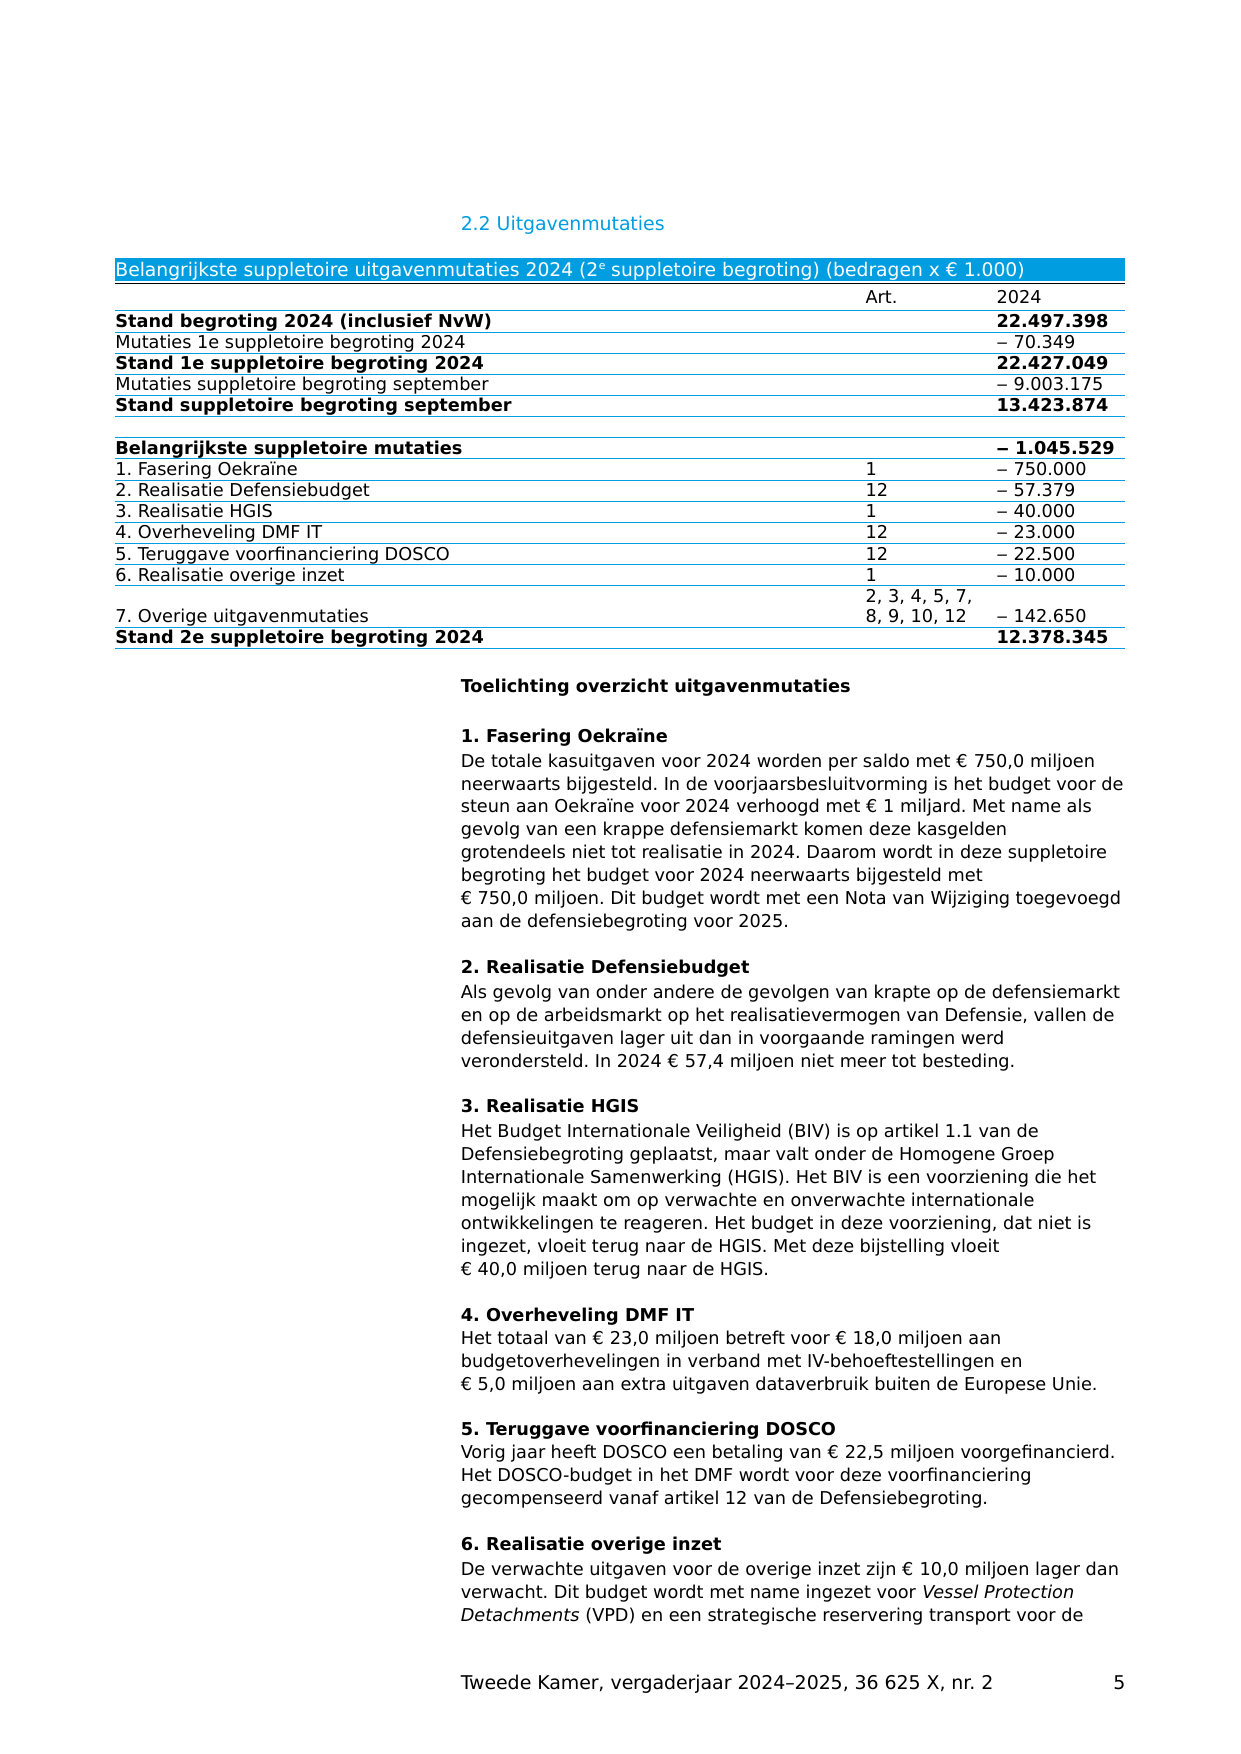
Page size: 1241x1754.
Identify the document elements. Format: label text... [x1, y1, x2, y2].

table_cell 2024 [994, 284, 1125, 310]
table_cell 12.378.345 [994, 628, 1125, 648]
text 4. Overheveling DMF IT Het totaal van € 23,0 miljoen betreft voor € 18,0 miljoen aan budgetoverhevelingen in verband met IV-behoeftestellingen en € 5,0 miljoen aan extra uitgaven dataverbruik buiten de Europese Unie. [461, 1303, 1125, 1394]
table_cell Stand 1e suppletoire begroting 2024 [115, 354, 862, 374]
table_cell 7. Overige uitgavenmutaties [115, 586, 862, 627]
text De totale kasuitgaven voor 2024 worden per saldo met € 750,0 miljoen neerwaarts bijgesteld. In de voorjaarsbesluitvorming is het budget voor de steun aan Oekraïne voor 2024 verhoogd met € 1 miljard. Met name als gevolg van een krappe defensiemarkt komen deze kasgelden grotendeels niet tot realisatie in 2024. Daarom wordt in deze suppletoire begroting het budget voor 2024 neerwaarts bijgesteld met € 750,0 miljoen. Dit budget wordt met een Nota van Wijziging toegevoegd aan de defensiebegroting voor 2025. [461, 749, 1125, 932]
table_cell ‒ 57.379 [994, 481, 1125, 501]
text De verwachte uitgaven voor de overige inzet zijn € 10,0 miljoen lager dan verwacht. Dit budget wordt met name ingezet voor Vessel Protection Detachments (VPD) en een strategische reservering transport voor de [461, 1557, 1125, 1626]
table_cell ‒ 9.003.175 [994, 375, 1125, 395]
text Als gevolg van onder andere de gevolgen van krapte op de defensiemarkt en op de arbeidsmarkt op het realisatievermogen van Defensie, vallen de defensieuitgaven lager uit dan in voorgaande ramingen werd verondersteld. In 2024 € 57,4 miljoen niet meer tot besteding. [461, 980, 1125, 1072]
table_cell ‒ 142.650 [994, 586, 1125, 627]
table_cell 12 [863, 523, 993, 543]
table_cell [863, 417, 993, 437]
table_cell ‒ 22.500 [994, 544, 1125, 564]
table_cell ‒ 10.000 [994, 565, 1125, 585]
table_cell [863, 438, 993, 458]
table_cell 12 [863, 481, 993, 501]
table_cell Stand 2e suppletoire begroting 2024 [115, 628, 862, 648]
table_cell 12 [863, 544, 993, 564]
text Toelichting overzicht uitgavenmutaties [461, 674, 1125, 697]
table_cell 1. Fasering Oekraїne [115, 459, 862, 479]
text Het Budget Internationale Veiligheid (BIV) is op artikel 1.1 van de Defensiebegroting geplaatst, maar valt onder de Homogene Groep Internationale Samenwerking (HGIS). Het BIV is een voorziening die het mogelijk maakt om op verwachte en onverwachte internationale ontwikkelingen te reageren. Het budget in deze voorziening, dat niet is ingezet, vloeit terug naar de HGIS. Met deze bijstelling vloeit € 40,0 miljoen terug naar de HGIS. [461, 1119, 1125, 1280]
table_cell [863, 375, 993, 395]
table_cell Stand begroting 2024 (inclusief NvW) [115, 311, 862, 331]
table_cell [863, 311, 993, 331]
table_cell 22.497.398 [994, 311, 1125, 331]
table_cell ‒ 23.000 [994, 523, 1125, 543]
table_cell [994, 417, 1125, 437]
table_cell Stand suppletoire begroting september [115, 396, 862, 416]
text 5. Teruggave voorfinanciering DOSCO Vorig jaar heeft DOSCO een betaling van € 22,5 miljoen voorgefinancierd. Het DOSCO-budget in het DMF wordt voor deze voorfinanciering gecompenseerd vanaf artikel 12 van de Defensiebegroting. [461, 1417, 1125, 1509]
table_cell 1 [863, 502, 993, 522]
table_cell 1 [863, 459, 993, 479]
table_cell Belangrijkste suppletoire mutaties [115, 438, 862, 458]
table_cell 6. Realisatie overige inzet [115, 565, 862, 585]
table_cell 22.427.049 [994, 354, 1125, 374]
table_cell ‒ 750.000 [994, 459, 1125, 479]
table_cell 1 [863, 565, 993, 585]
text 1. Fasering Oekraïne [461, 724, 1125, 747]
table_cell Mutaties 1e suppletoire begroting 2024 [115, 333, 862, 353]
table_cell ‒ 70.349 [994, 333, 1125, 353]
table_cell 2, 3, 4, 5, 7, 8, 9, 10, 12 [863, 586, 993, 627]
table_cell 5. Teruggave voorfinanciering DOSCO [115, 544, 862, 564]
text 2. Realisatie Defensiebudget [461, 955, 1125, 978]
table_cell [115, 417, 862, 437]
text 6. Realisatie overige inzet [461, 1532, 1125, 1555]
table_cell 4. Overheveling DMF IT [115, 523, 862, 543]
table_cell [863, 354, 993, 374]
table_cell [863, 628, 993, 648]
table_cell [863, 396, 993, 416]
table_cell ‒ 1.045.529 [994, 438, 1125, 458]
table_cell [863, 333, 993, 353]
table_cell 13.423.874 [994, 396, 1125, 416]
table_cell [115, 284, 862, 310]
table_cell 2. Realisatie Defensiebudget [115, 481, 862, 501]
table_cell Art. [863, 284, 993, 310]
title 2.2 Uitgavenmutaties [461, 213, 1125, 235]
table_cell Mutaties suppletoire begroting september [115, 375, 862, 395]
text 3. Realisatie HGIS [461, 1094, 1125, 1117]
table_cell 3. Realisatie HGIS [115, 502, 862, 522]
table_cell ‒ 40.000 [994, 502, 1125, 522]
